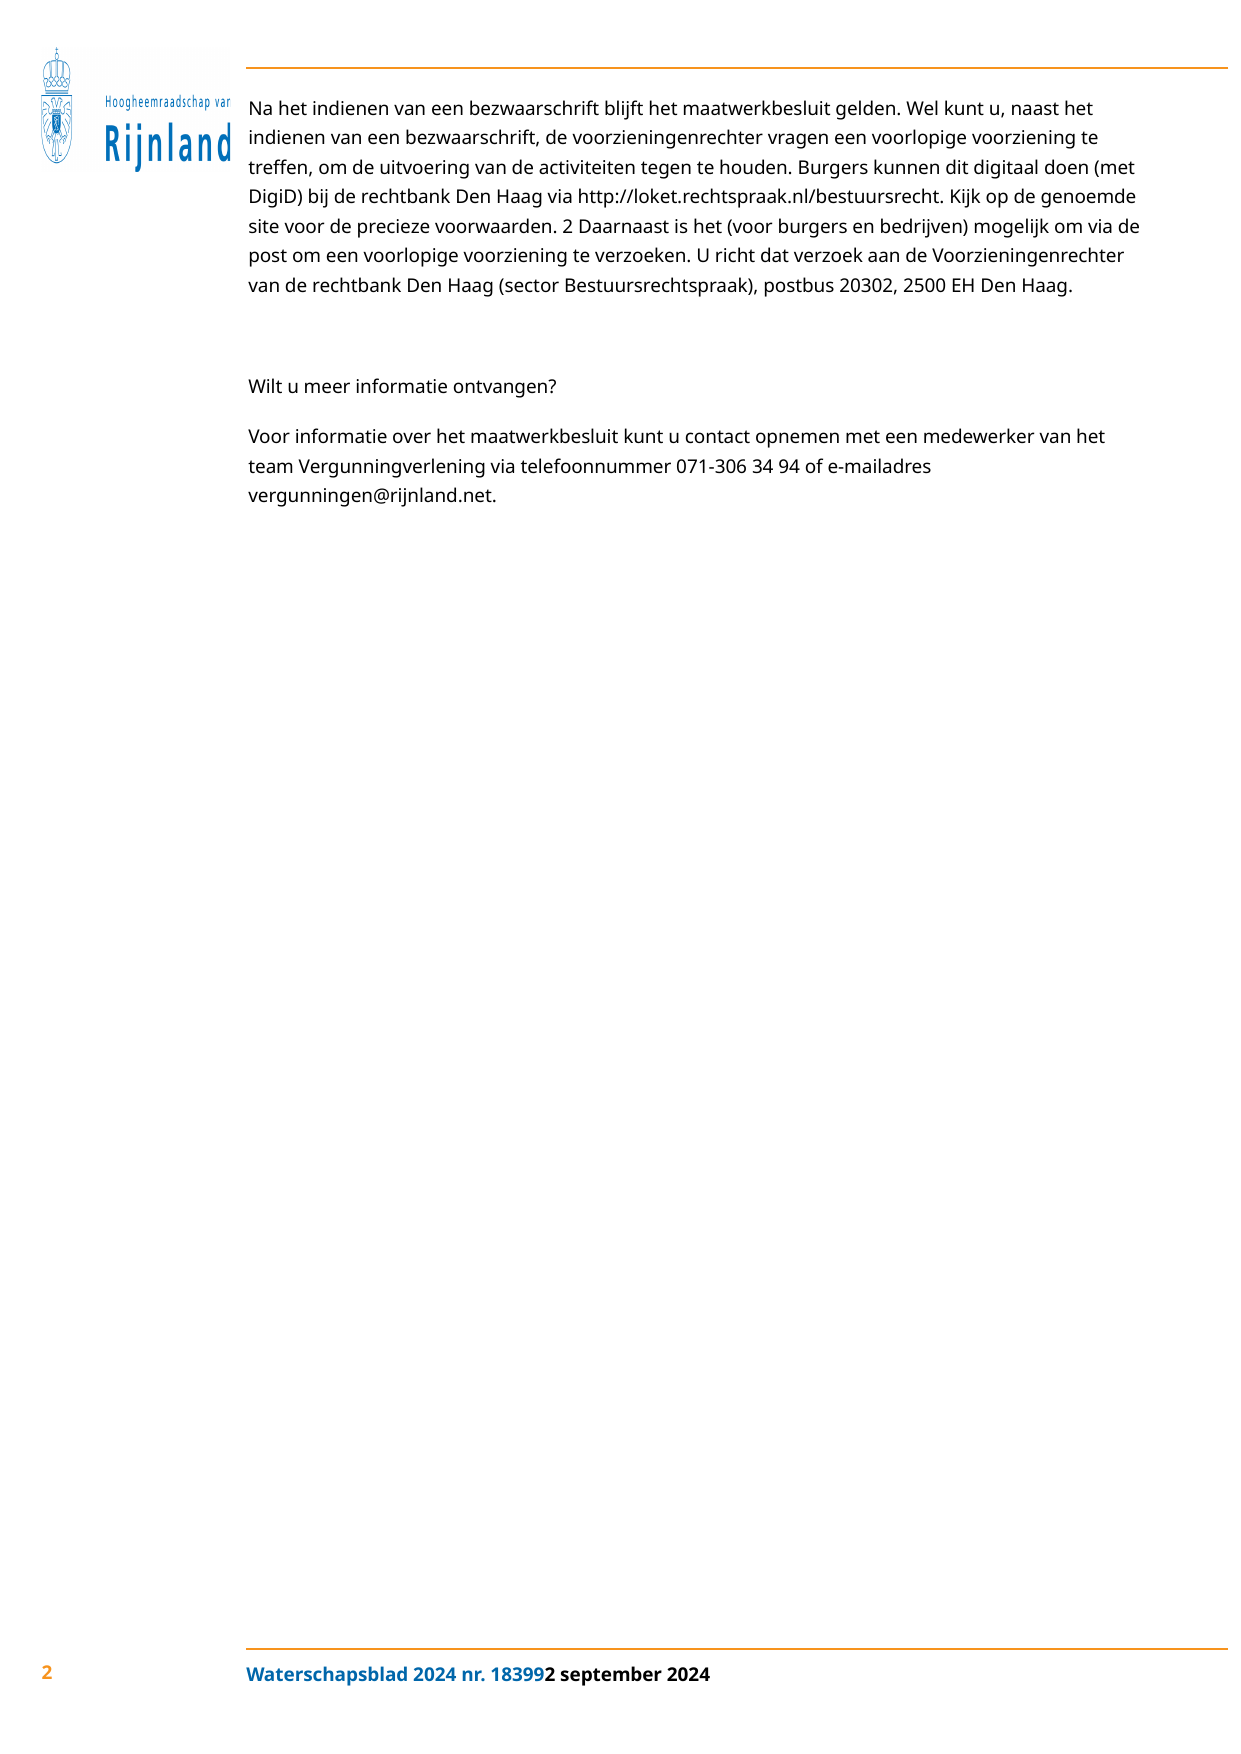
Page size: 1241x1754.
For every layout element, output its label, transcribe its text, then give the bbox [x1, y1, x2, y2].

picture [41, 47, 231, 172]
text Na het indienen van een bezwaarschrift blijft het maatwerkbesluit gelden. Wel kunt u, naast het indienen van een bezwaarschrift, de voorzieningenrechter vragen een voorlopige voorziening te treffen, om de uitvoering van de activiteiten tegen te houden. Burgers kunnen dit digitaal doen (met DigiD) bij de rechtbank Den Haag via http://loket.rechtspraak.nl/bestuursrecht. Kijk op de genoemde site voor de precieze voorwaarden. 2 Daarnaast is het (voor burgers en bedrijven) mogelijk om via de post om een voorlopige voorziening te verzoeken. U richt dat verzoek aan de Voorzieningenrechter van de rechtbank Den Haag (sector Bestuursrechtspraak), postbus 20302, 2500 EH Den Haag. [248, 95, 1152, 298]
text Voor informatie over het maatwerkbesluit kunt u contact opnemen met een medewerker van het team Vergunningverlening via telefoonnummer 071-306 34 94 of e-mailadres vergunningen@rijnland.net. [248, 423, 1152, 508]
text Wilt u meer informatie ontvangen? [248, 373, 1152, 399]
